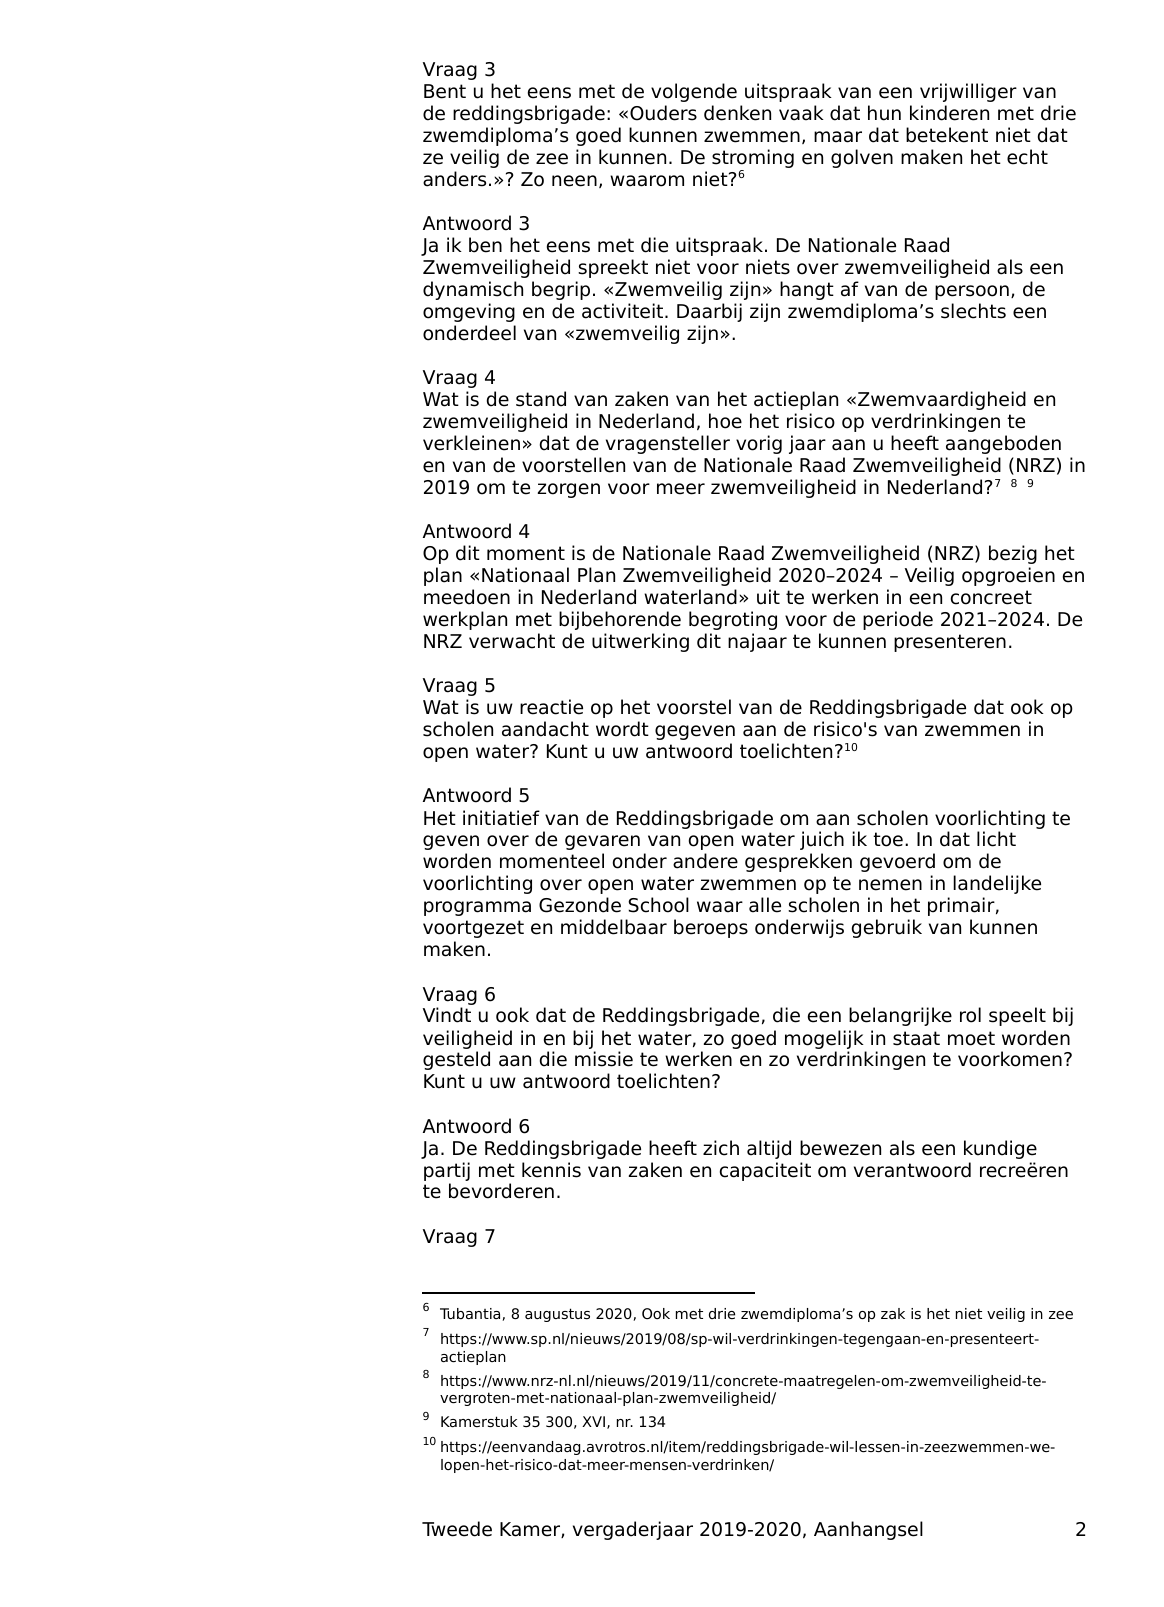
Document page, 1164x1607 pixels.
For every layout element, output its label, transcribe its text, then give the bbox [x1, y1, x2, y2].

text Tubantia, 8 augustus 2020, Ook met drie zwemdiploma’s op zak is het niet veilig in zee [422, 1302, 1087, 1324]
text Antwoord 5 [422, 785, 1087, 807]
text Bent u het eens met de volgende uitspraak van een vrijwilliger van de reddingsbrigade: «Ouders denken vaak dat hun kinderen met drie zwemdiploma’s goed kunnen zwemmen, maar dat betekent niet dat ze veilig de zee in kunnen. De stroming en golven maken het echt anders.»? Zo neen, waarom niet? [422, 81, 1087, 191]
text https://eenvandaag.avrotros.nl/item/reddingsbrigade-wil-lessen-in-zeezwemmen-we-lopen-het-risico-dat-meer-mensen-verdrinken/ [422, 1435, 1087, 1474]
text Vraag 4 [422, 367, 1087, 389]
text Het initiatief van de Reddingsbrigade om aan scholen voorlichting te geven over de gevaren van open water juich ik toe. In dat licht worden momenteel onder andere gesprekken gevoerd om de voorlichting over open water zwemmen op te nemen in landelijke programma Gezonde School waar alle scholen in het primair, voortgezet en middelbaar beroeps onderwijs gebruik van kunnen maken. [422, 807, 1087, 961]
text Kamerstuk 35 300, XVI, nr. 134 [422, 1410, 1087, 1432]
text Vindt u ook dat de Reddingsbrigade, die een belangrijke rol speelt bij veiligheid in en bij het water, zo goed mogelijk in staat moet worden gesteld aan die missie te werken en zo verdrinkingen te voorkomen? Kunt u uw antwoord toelichten? [422, 1005, 1087, 1093]
text Ja ik ben het eens met die uitspraak. De Nationale Raad Zwemveiligheid spreekt niet voor niets over zwemveiligheid als een dynamisch begrip. «Zwemveilig zijn» hangt af van de persoon, de omgeving en de activiteit. Daarbij zijn zwemdiploma’s slechts een onderdeel van «zwemveilig zijn». [422, 235, 1087, 345]
text Antwoord 4 [422, 521, 1087, 543]
text Vraag 5 [422, 675, 1087, 697]
text Antwoord 3 [422, 213, 1087, 235]
text https://www.sp.nl/nieuws/2019/08/sp-wil-verdrinkingen-tegengaan-en-presenteert-actieplan [422, 1327, 1087, 1366]
text Wat is uw reactie op het voorstel van de Reddingsbrigade dat ook op scholen aandacht wordt gegeven aan de risico's van zwemmen in open water? Kunt u uw antwoord toelichten? [422, 697, 1087, 763]
text Vraag 6 [422, 983, 1087, 1005]
text Ja. De Reddingsbrigade heeft zich altijd bewezen als een kundige partij met kennis van zaken en capaciteit om verantwoord recreëren te bevorderen. [422, 1137, 1087, 1203]
text Antwoord 6 [422, 1116, 1087, 1137]
text Wat is de stand van zaken van het actieplan «Zwemvaardigheid en zwemveiligheid in Nederland, hoe het risico op verdrinkingen te verkleinen» dat de vragensteller vorig jaar aan u heeft aangeboden en van de voorstellen van de Nationale Raad Zwemveiligheid (NRZ) in 2019 om te zorgen voor meer zwemveiligheid in Nederland? [422, 389, 1087, 499]
text https://www.nrz-nl.nl/nieuws/2019/11/concrete-maatregelen-om-zwemveiligheid-te-vergroten-met-nationaal-plan-zwemveiligheid/ [422, 1368, 1087, 1407]
text Vraag 3 [422, 59, 1087, 81]
text Vraag 7 [422, 1226, 1087, 1248]
text Op dit moment is de Nationale Raad Zwemveiligheid (NRZ) bezig het plan «Nationaal Plan Zwemveiligheid 2020–2024 – Veilig opgroeien en meedoen in Nederland waterland» uit te werken in een concreet werkplan met bijbehorende begroting voor de periode 2021–2024. De NRZ verwacht de uitwerking dit najaar te kunnen presenteren. [422, 543, 1087, 653]
